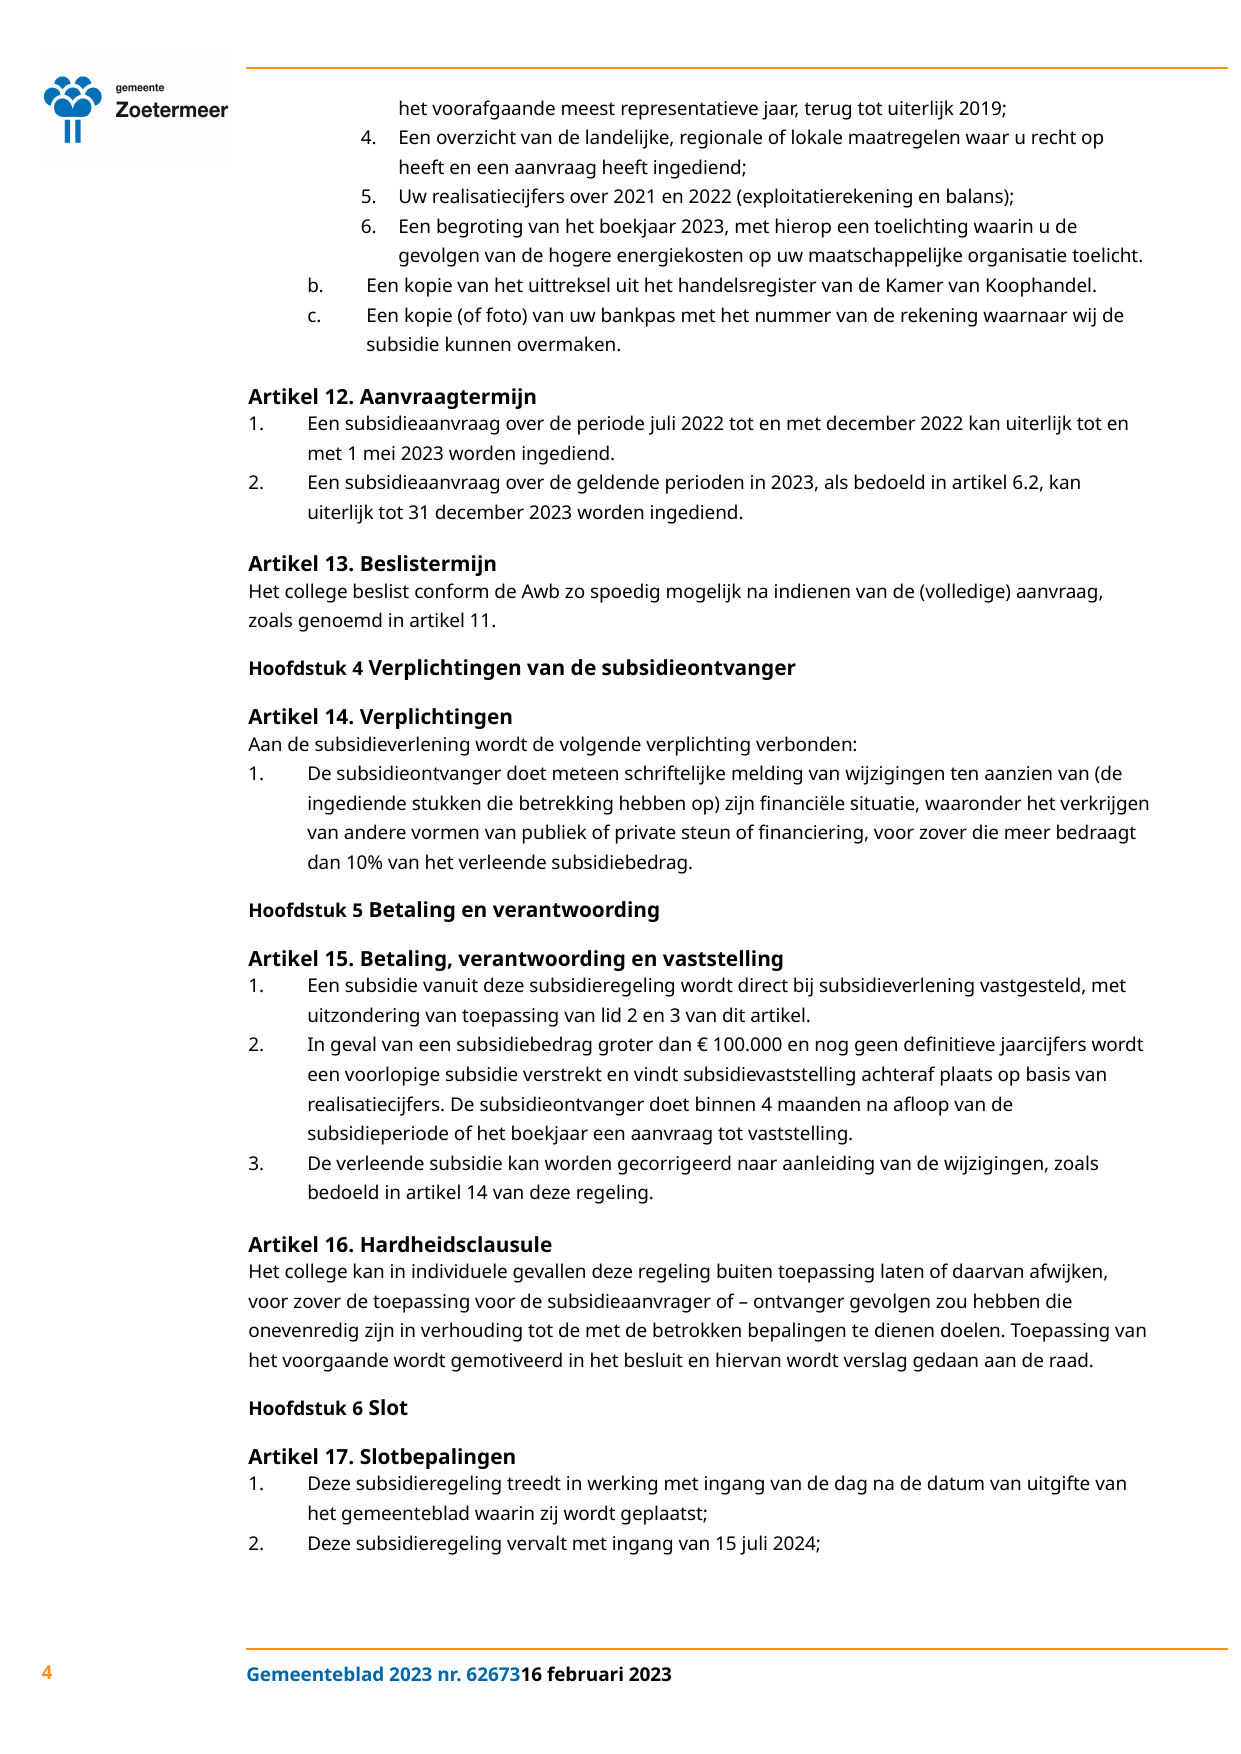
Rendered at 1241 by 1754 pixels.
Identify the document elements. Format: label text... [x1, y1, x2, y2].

list Deze subsidieregeling treedt in werking met ingang van de dag na de datum van uitgifte van het gemeenteblad waarin zij wordt geplaatst; [248, 1471, 1152, 1526]
text Artikel 13. Beslistermijn [248, 549, 1152, 578]
list Een subsidieaanvraag over de geldende perioden in 2023, als bedoeld in artikel 6.2, kan uiterlijk tot 31 december 2023 worden ingediend. [248, 469, 1152, 525]
text Hoofdstuk 5 Betaling en verantwoording [248, 895, 1152, 923]
list Uw realisatiecijfers over 2021 en 2022 (exploitatierekening en balans); [361, 183, 1152, 209]
text Hoofdstuk 6 Slot [248, 1393, 1152, 1421]
list De subsidieontvanger doet meteen schriftelijke melding van wijzigingen ten aanzien van (de ingediende stukken die betrekking hebben op) zijn financiële situatie, waaronder het verkrijgen van andere vormen van publiek of private steun of financiering, voor zover die meer bedraagt dan 10% van het verleende subsidiebedrag. [248, 760, 1152, 875]
text Artikel 17. Slotbepalingen [248, 1442, 1152, 1471]
text Artikel 16. Hardheidsclausule [248, 1230, 1152, 1258]
text Artikel 15. Betaling, verantwoording en vaststelling [248, 944, 1152, 972]
list Een subsidie vanuit deze subsidieregeling wordt direct bij subsidieverlening vastgesteld, met uitzondering van toepassing van lid 2 en 3 van dit artikel. [248, 972, 1152, 1028]
list Een subsidieaanvraag over de periode juli 2022 tot en met december 2022 kan uiterlijk tot en met 1 mei 2023 worden ingediend. [248, 410, 1152, 466]
text Artikel 14. Verplichtingen [248, 702, 1152, 731]
text Aan de subsidieverlening wordt de volgende verplichting verbonden: [248, 731, 1152, 757]
text Het college beslist conform de Awb zo spoedig mogelijk na indienen van de (volledige) aanvraag, zoals genoemd in artikel 11. [248, 578, 1152, 633]
list De verleende subsidie kan worden gecorrigeerd naar aanleiding van de wijzigingen, zoals bedoeld in artikel 14 van deze regeling. [248, 1150, 1152, 1205]
text Het college kan in individuele gevallen deze regeling buiten toepassing laten of daarvan afwijken, voor zover de toepassing voor de subsidieaanvrager of – ontvanger gevolgen zou hebben die onevenredig zijn in verhouding tot de met de betrokken bepalingen te dienen doelen. Toepassing van het voorgaande wordt gemotiveerd in het besluit en hiervan wordt verslag gedaan aan de raad. [248, 1258, 1152, 1373]
list Een kopie van het uittreksel uit het handelsregister van de Kamer van Koophandel. [307, 272, 1152, 298]
list In geval van een subsidiebedrag groter dan € 100.000 en nog geen definitieve jaarcijfers wordt een voorlopige subsidie verstrekt en vindt subsidievaststelling achteraf plaats op basis van realisatiecijfers. De subsidieontvanger doet binnen 4 maanden na afloop van de subsidieperiode of het boekjaar een aanvraag tot vaststelling. [248, 1032, 1152, 1146]
list Deze subsidieregeling vervalt met ingang van 15 juli 2024; [248, 1530, 1152, 1555]
text Hoofdstuk 4 Verplichtingen van de subsidieontvanger [248, 653, 1152, 682]
text Artikel 12. Aanvraagtermijn [248, 382, 1152, 410]
list Een kopie (of foto) van uw bankpas met het nummer van de rekening waarnaar wij de subsidie kunnen overmaken. [307, 302, 1152, 357]
list Een begroting van het boekjaar 2023, met hierop een toelichting waarin u de gevolgen van de hogere energiekosten op uw maatschappelijke organisatie toelicht. [361, 213, 1152, 268]
list Een overzicht van de landelijke, regionale of lokale maatregelen waar u recht op heeft en een aanvraag heeft ingediend; [361, 124, 1152, 180]
list het voorafgaande meest representatieve jaar, terug tot uiterlijk 2019; [361, 95, 1152, 121]
picture [41, 47, 231, 172]
